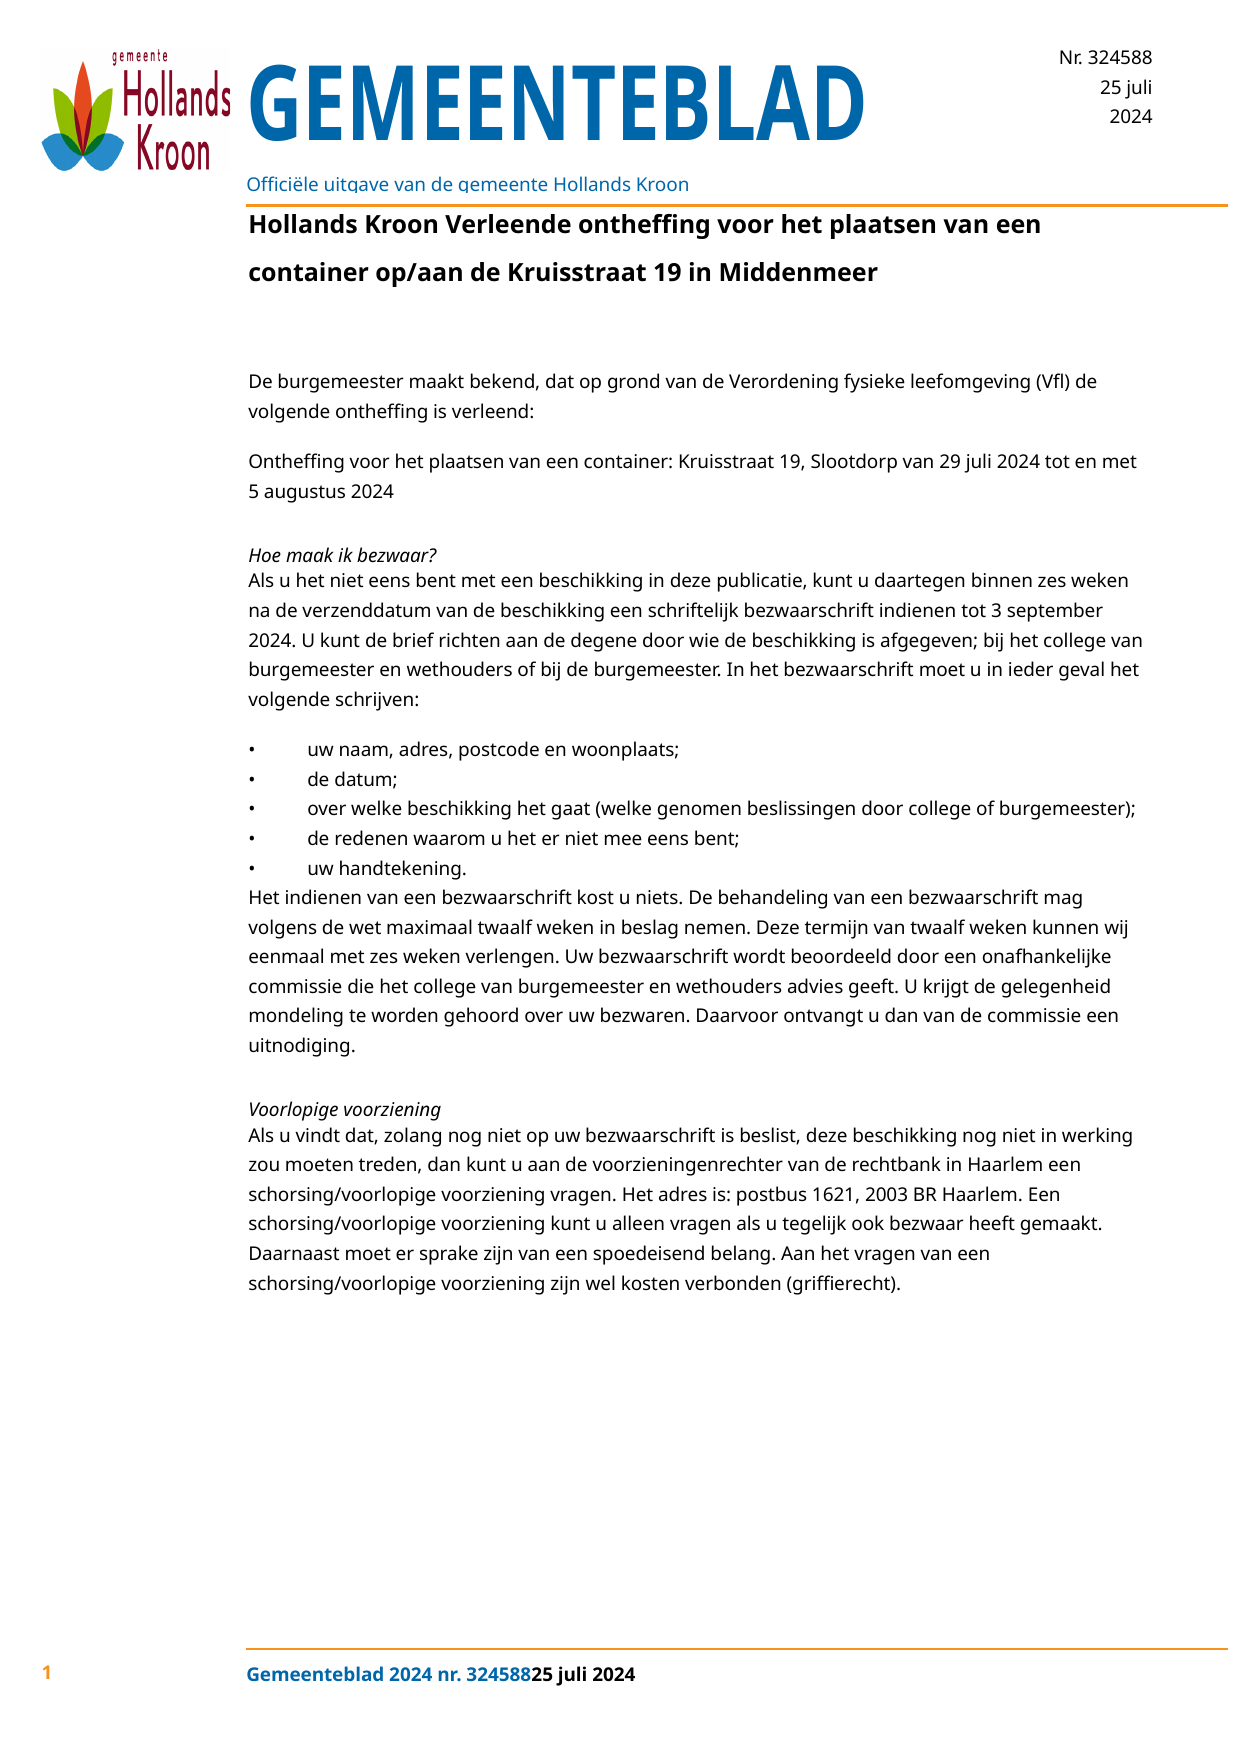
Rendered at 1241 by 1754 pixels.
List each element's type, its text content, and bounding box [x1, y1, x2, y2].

text Het indienen van een bezwaarschrift kost u niets. De behandeling van een bezwaarschrift mag volgens de wet maximaal twaalf weken in beslag nemen. Deze termijn van twaalf weken kunnen wij eenmaal met zes weken verlengen. Uw bezwaarschrift wordt beoordeeld door een onafhankelijke commissie die het college van burgemeester en wethouders advies geeft. U krijgt de gelegenheid mondeling te worden gehoord over uw bezwaren. Daarvoor ontvangt u dan van de commissie een uitnodiging. [248, 884, 1152, 1058]
text Hoe maak ik bezwaar? [248, 542, 1152, 568]
text Voorlopige voorziening [248, 1096, 1152, 1122]
list de redenen waarom u het er niet mee eens bent; [248, 825, 1152, 851]
text De burgemeester maakt bekend, dat op grond van de Verordening fysieke leefomgeving (Vfl) de volgende ontheffing is verleend: [248, 368, 1152, 424]
text Ontheffing voor het plaatsen van een container: Kruisstraat 19, Slootdorp van 29 juli 2024 tot en met 5 augustus 2024 [248, 448, 1152, 504]
text Hollands Kroon Verleende ontheffing voor het plaatsen van een container op/aan de Kruisstraat 19 in Middenmeer [248, 207, 1152, 288]
list de datum; [248, 766, 1152, 792]
picture [41, 47, 231, 172]
list uw handtekening. [248, 855, 1152, 880]
list over welke beschikking het gaat (welke genomen beslissingen door college of burgemeester); [248, 796, 1152, 821]
text Als u vindt dat, zolang nog niet op uw bezwaarschrift is beslist, deze beschikking nog niet in werking zou moeten treden, dan kunt u aan de voorzieningenrechter van de rechtbank in Haarlem een schorsing/voorlopige voorziening vragen. Het adres is: postbus 1621, 2003 BR Haarlem. Een schorsing/voorlopige voorziening kunt u alleen vragen als u tegelijk ook bezwaar heeft gemaakt. Daarnaast moet er sprake zijn van een spoedeisend belang. Aan het vragen van een schorsing/voorlopige voorziening zijn wel kosten verbonden (griffierecht). [248, 1122, 1152, 1296]
text Als u het niet eens bent met een beschikking in deze publicatie, kunt u daartegen binnen zes weken na de verzenddatum van de beschikking een schriftelijk bezwaarschrift indienen tot 3 september 2024. U kunt de brief richten aan de degene door wie de beschikking is afgegeven; bij het college van burgemeester en wethouders of bij de burgemeester. In het bezwaarschrift moet u in ieder geval het volgende schrijven: [248, 568, 1152, 712]
list uw naam, adres, postcode en woonplaats; [248, 736, 1152, 762]
